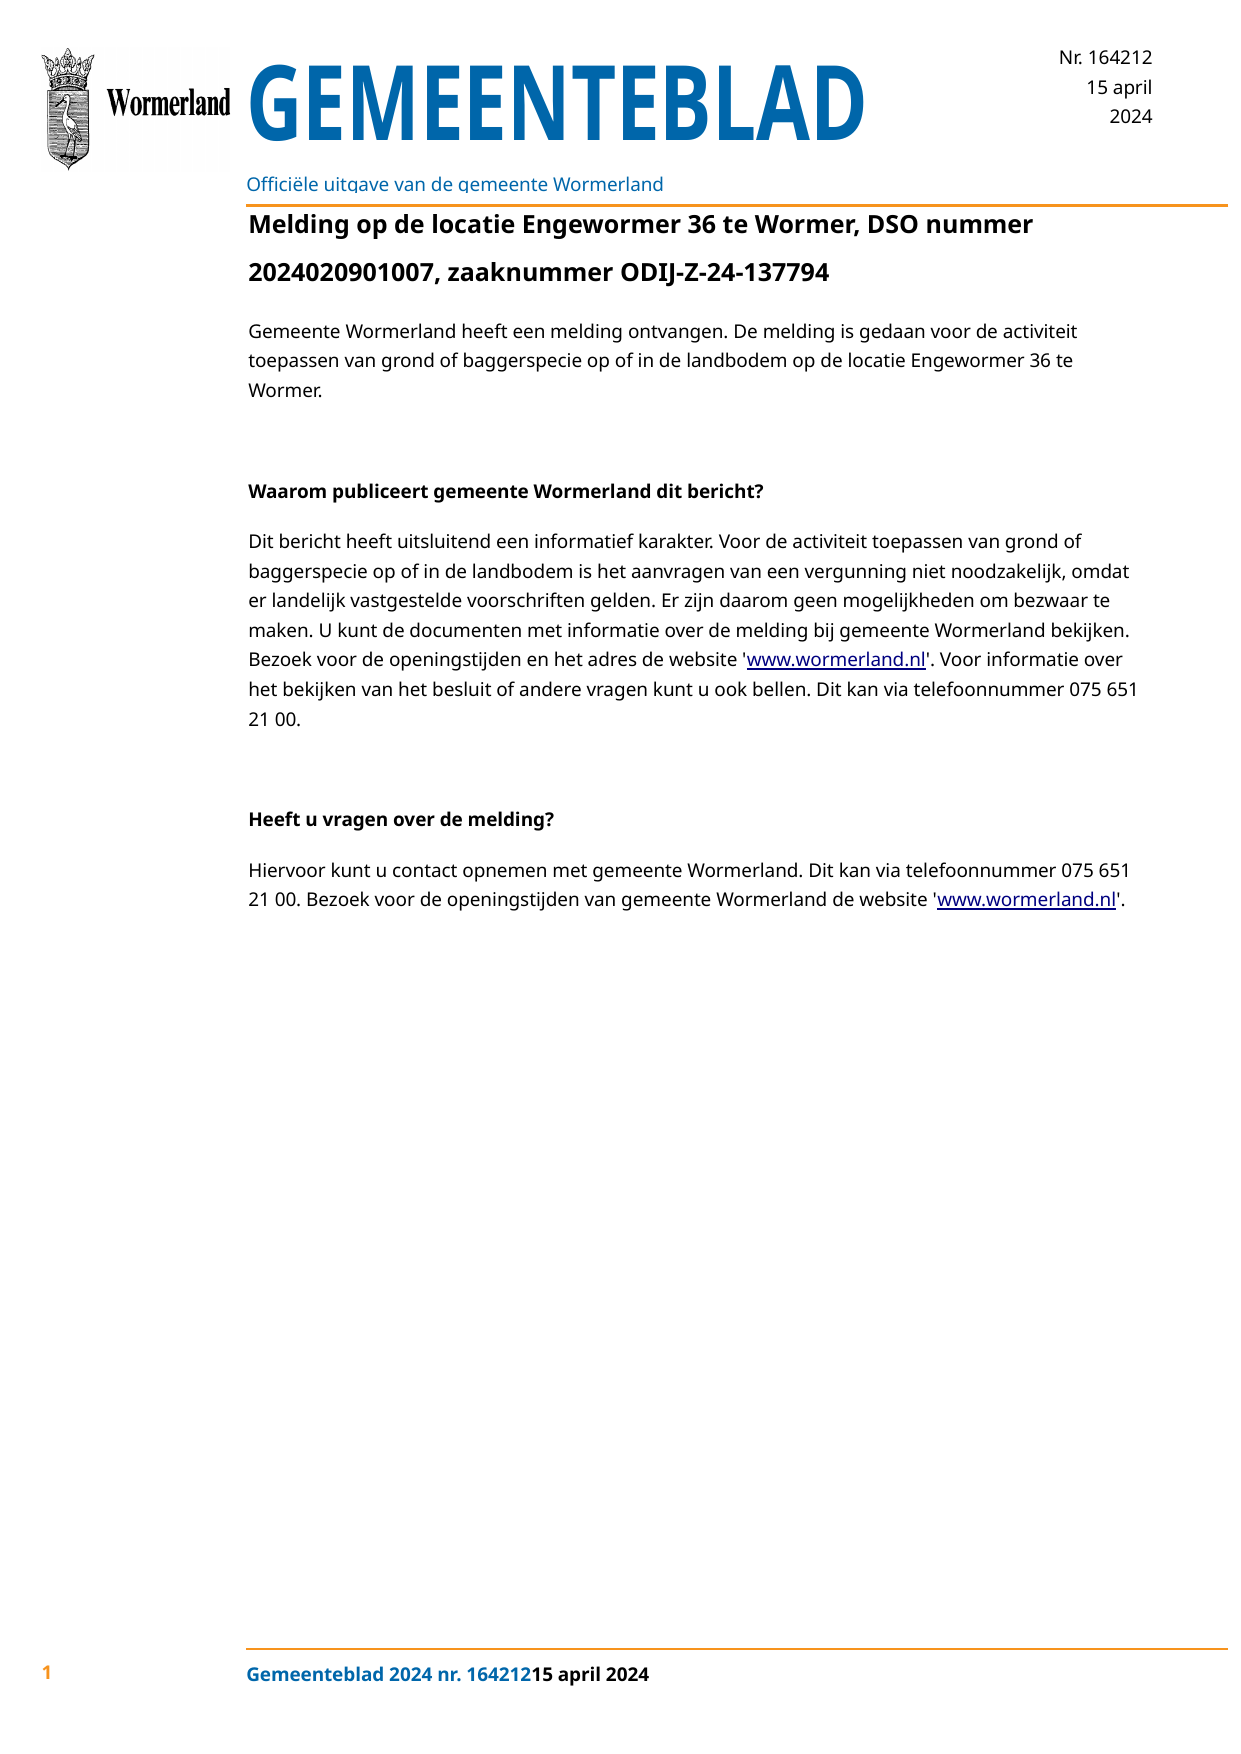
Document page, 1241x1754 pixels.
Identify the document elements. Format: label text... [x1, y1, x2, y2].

text Heeft u vragen over de melding? [248, 807, 1152, 832]
text Dit bericht heeft uitsluitend een informatief karakter. Voor de activiteit toepassen van grond of baggerspecie op of in de landbodem is het aanvragen van een vergunning niet noodzakelijk, omdat er landelijk vastgestelde voorschriften gelden. Er zijn daarom geen mogelijkheden om bezwaar te maken. U kunt de documenten met informatie over de melding bij gemeente Wormerland bekijken. Bezoek voor de openingstijden en het adres de website 'www.wormerland.nl'. Voor informatie over het bekijken van het besluit of andere vragen kunt u ook bellen. Dit kan via telefoonnummer 075 651 21 00. [248, 528, 1152, 732]
picture [41, 47, 231, 172]
text Gemeente Wormerland heeft een melding ontvangen. De melding is gedaan voor de activiteit toepassen van grond of baggerspecie op of in de landbodem op de locatie Engewormer 36 te Wormer. [248, 318, 1152, 403]
text Hiervoor kunt u contact opnemen met gemeente Wormerland. Dit kan via telefoonnummer 075 651 21 00. Bezoek voor de openingstijden van gemeente Wormerland de website 'www.wormerland.nl'. [248, 857, 1152, 912]
text Waarom publiceert gemeente Wormerland dit bericht? [248, 478, 1152, 504]
text Melding op de locatie Engewormer 36 te Wormer, DSO nummer 2024020901007, zaaknummer ODIJ-Z-24-137794 [248, 207, 1152, 288]
